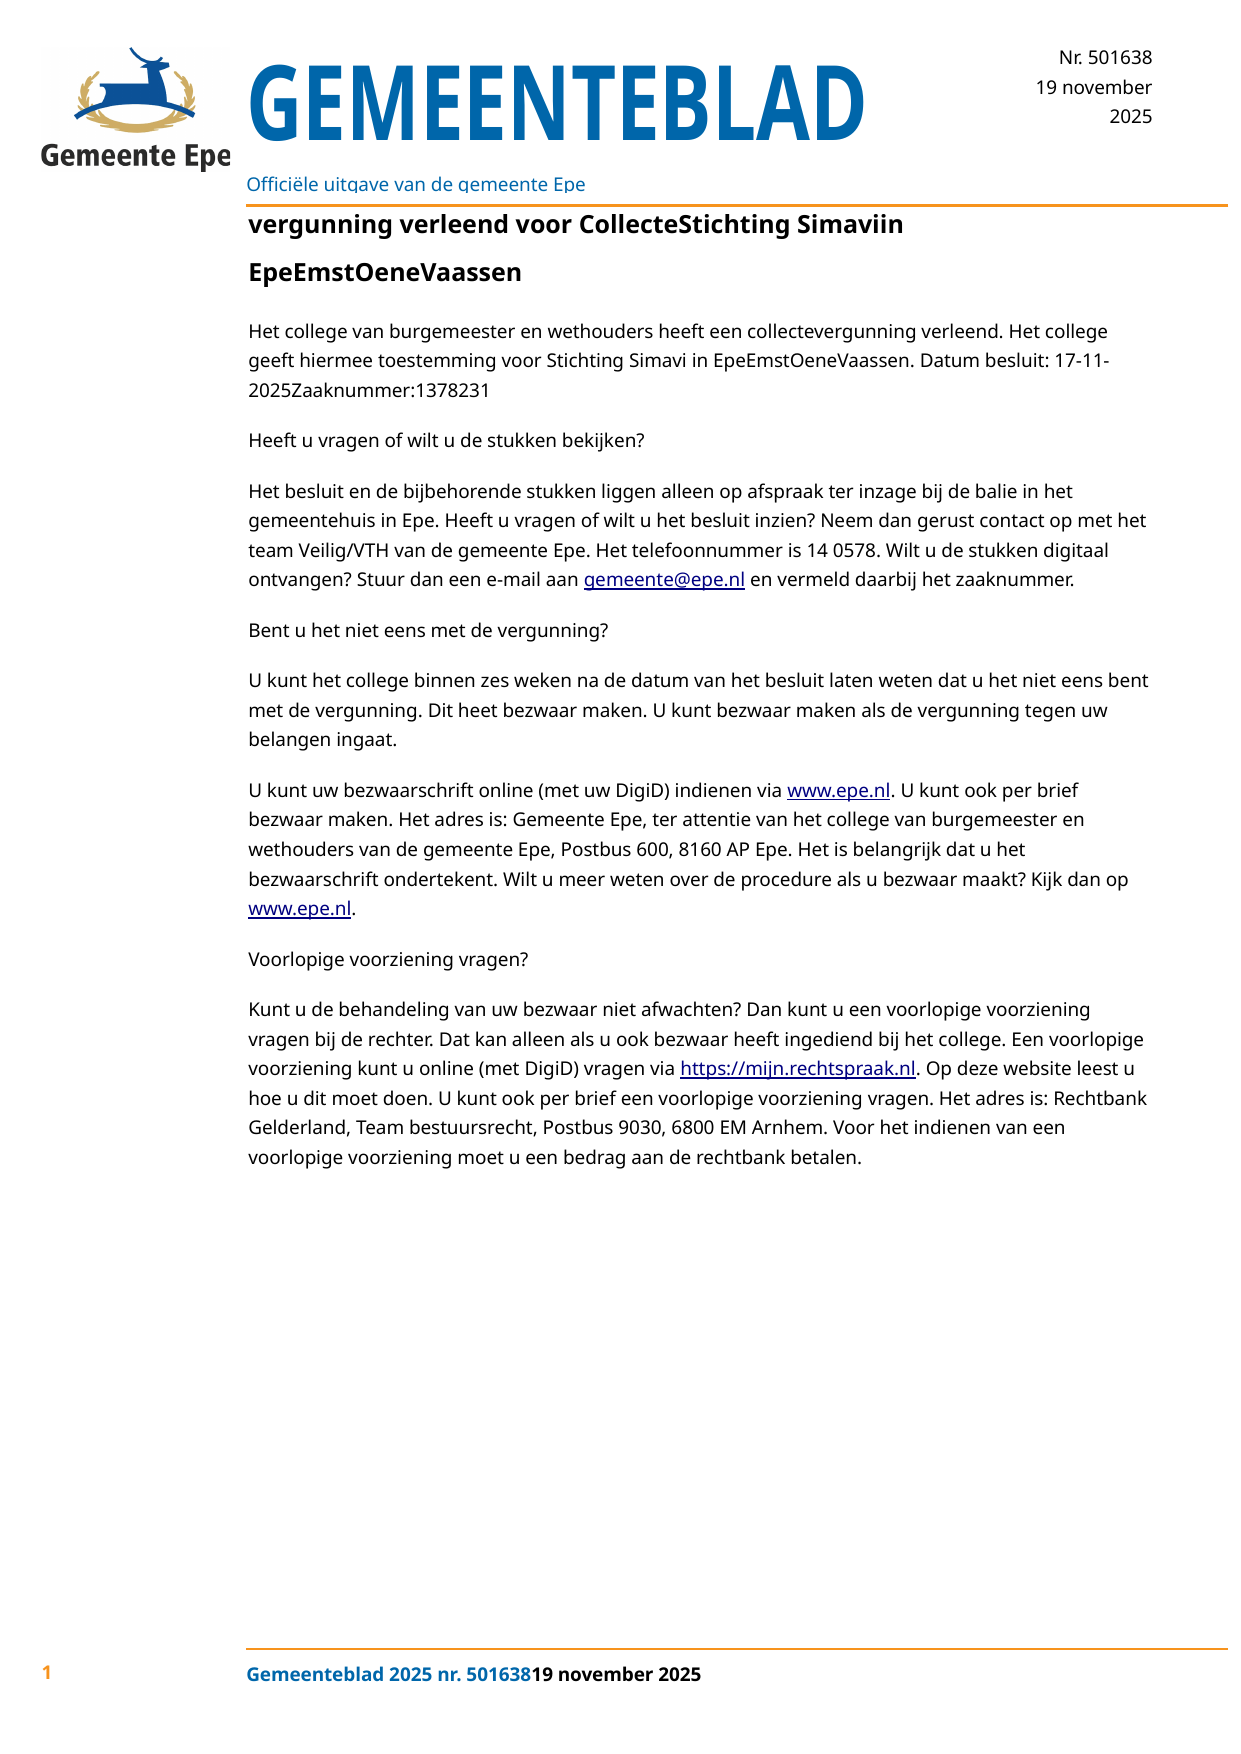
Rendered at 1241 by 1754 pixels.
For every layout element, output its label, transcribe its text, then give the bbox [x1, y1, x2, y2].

picture [41, 47, 231, 172]
text U kunt het college binnen zes weken na de datum van het besluit laten weten dat u het niet eens bent met de vergunning. Dit heet bezwaar maken. U kunt bezwaar maken als de vergunning tegen uw belangen ingaat. [248, 667, 1152, 752]
text vergunning verleend voor CollecteStichting Simaviin EpeEmstOeneVaassen [248, 207, 1152, 288]
text Kunt u de behandeling van uw bezwaar niet afwachten? Dan kunt u een voorlopige voorziening vragen bij de rechter. Dat kan alleen als u ook bezwaar heeft ingediend bij het college. Een voorlopige voorziening kunt u online (met DigiD) vragen via https://mijn.rechtspraak.nl. Op deze website leest u hoe u dit moet doen. U kunt ook per brief een voorlopige voorziening vragen. Het adres is: Rechtbank Gelderland, Team bestuursrecht, Postbus 9030, 6800 EM Arnhem. Voor het indienen van een voorlopige voorziening moet u een bedrag aan de rechtbank betalen. [248, 996, 1152, 1170]
text Bent u het niet eens met de vergunning? [248, 617, 1152, 643]
text Het college van burgemeester en wethouders heeft een collectevergunning verleend. Het college geeft hiermee toestemming voor Stichting Simavi in EpeEmstOeneVaassen. Datum besluit: 17-11-2025Zaaknummer:1378231 [248, 318, 1152, 403]
text Voorlopige voorziening vragen? [248, 946, 1152, 972]
text Heeft u vragen of wilt u de stukken bekijken? [248, 427, 1152, 453]
text U kunt uw bezwaarschrift online (met uw DigiD) indienen via www.epe.nl. U kunt ook per brief bezwaar maken. Het adres is: Gemeente Epe, ter attentie van het college van burgemeester en wethouders van de gemeente Epe, Postbus 600, 8160 AP Epe. Het is belangrijk dat u het bezwaarschrift ondertekent. Wilt u meer weten over de procedure als u bezwaar maakt? Kijk dan op www.epe.nl. [248, 777, 1152, 921]
text Het besluit en de bijbehorende stukken liggen alleen op afspraak ter inzage bij de balie in het gemeentehuis in Epe. Heeft u vragen of wilt u het besluit inzien? Neem dan gerust contact op met het team Veilig/VTH van de gemeente Epe. Het telefoonnummer is 14 0578. Wilt u de stukken digitaal ontvangen? Stuur dan een e-mail aan gemeente@epe.nl en vermeld daarbij het zaaknummer. [248, 478, 1152, 592]
